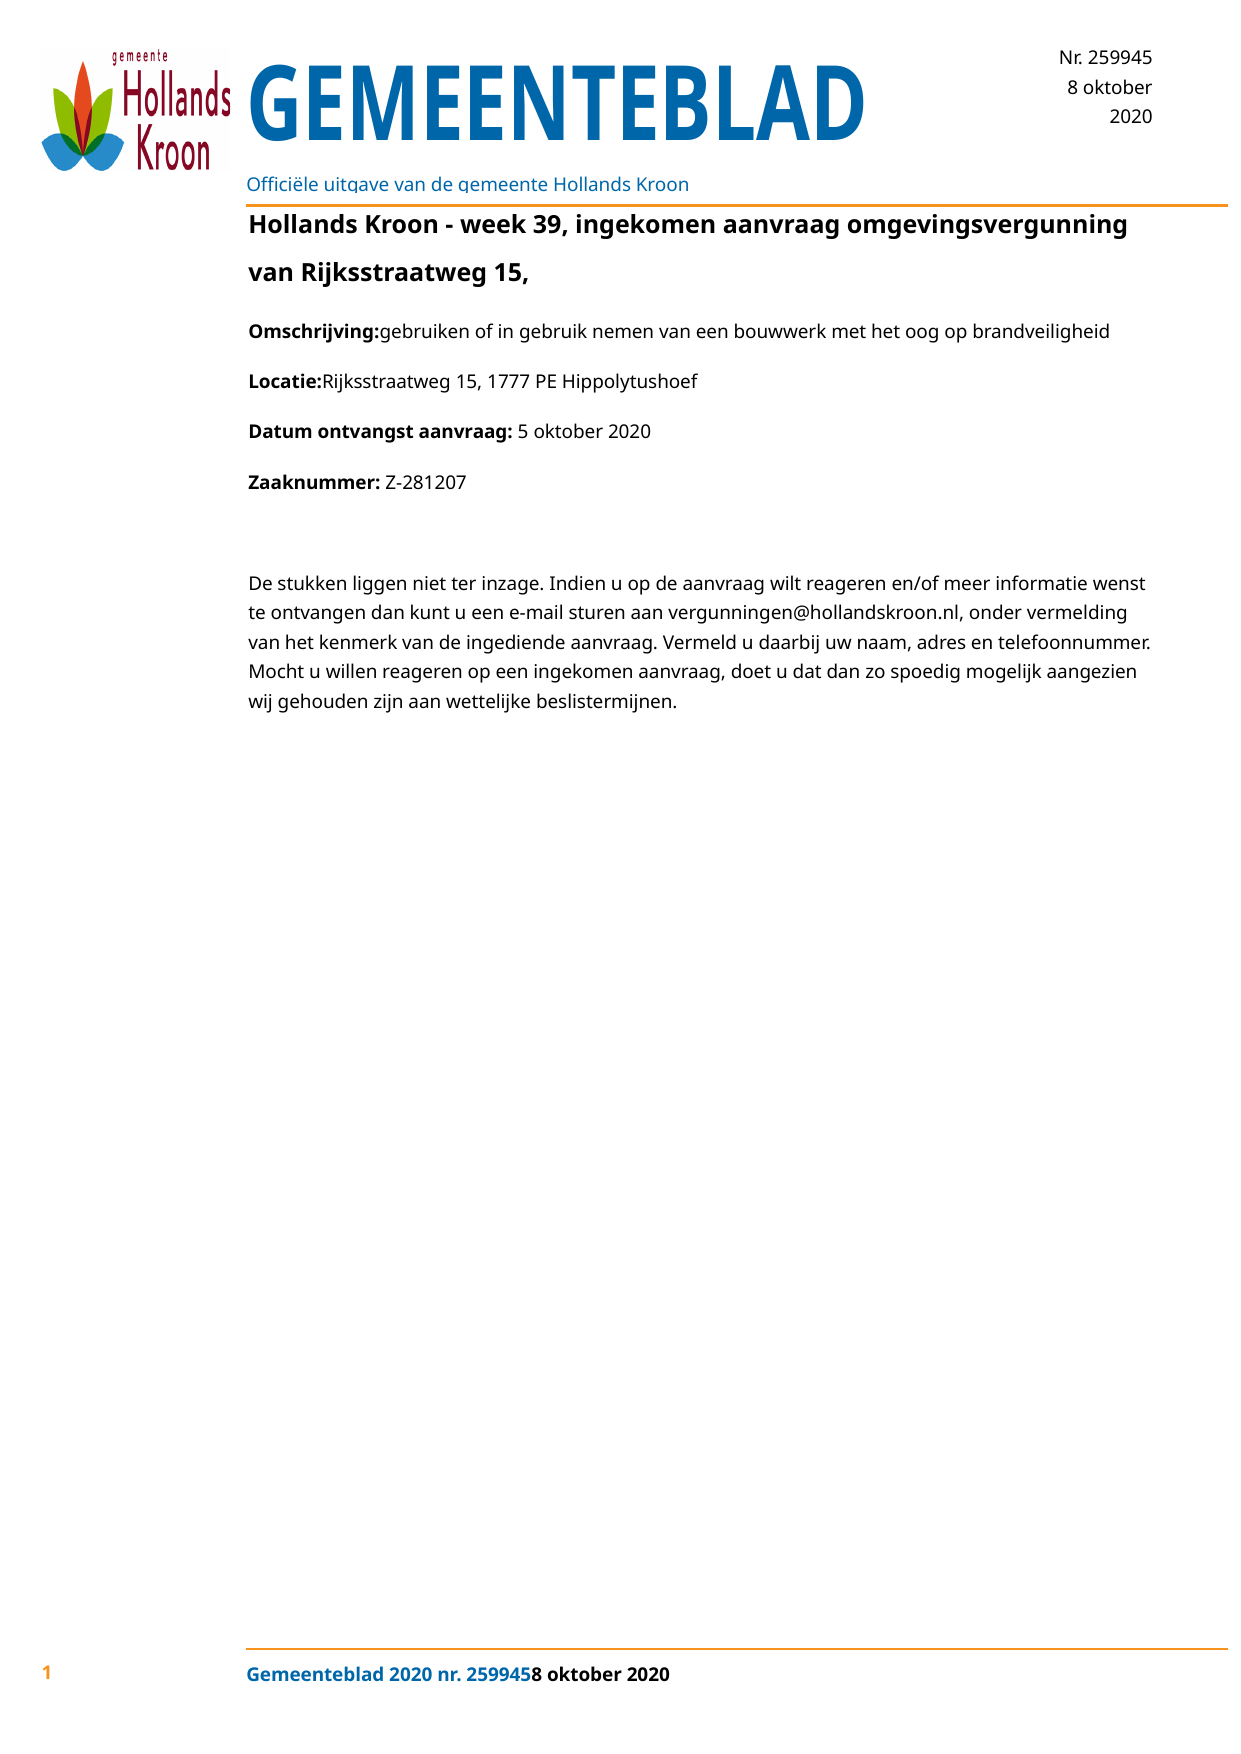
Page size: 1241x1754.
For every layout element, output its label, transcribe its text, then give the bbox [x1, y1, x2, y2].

text Locatie:Rijksstraatweg 15, 1777 PE Hippolytushoef [248, 368, 1152, 394]
text Hollands Kroon - week 39, ingekomen aanvraag omgevingsvergunning van Rijksstraatweg 15, [248, 207, 1152, 288]
picture [41, 47, 231, 172]
text Zaaknummer: Z-281207 [248, 469, 1152, 495]
text Omschrijving:gebruiken of in gebruik nemen van een bouwwerk met het oog op brandveiligheid [248, 318, 1152, 344]
text Datum ontvangst aanvraag: 5 oktober 2020 [248, 419, 1152, 444]
text De stukken liggen niet ter inzage. Indien u op de aanvraag wilt reageren en/of meer informatie wenst te ontvangen dan kunt u een e-mail sturen aan vergunningen@hollandskroon.nl, onder vermelding van het kenmerk van de ingediende aanvraag. Vermeld u daarbij uw naam, adres en telefoonnummer. Mocht u willen reageren op een ingekomen aanvraag, doet u dat dan zo spoedig mogelijk aangezien wij gehouden zijn aan wettelijke beslistermijnen. [248, 570, 1152, 714]
